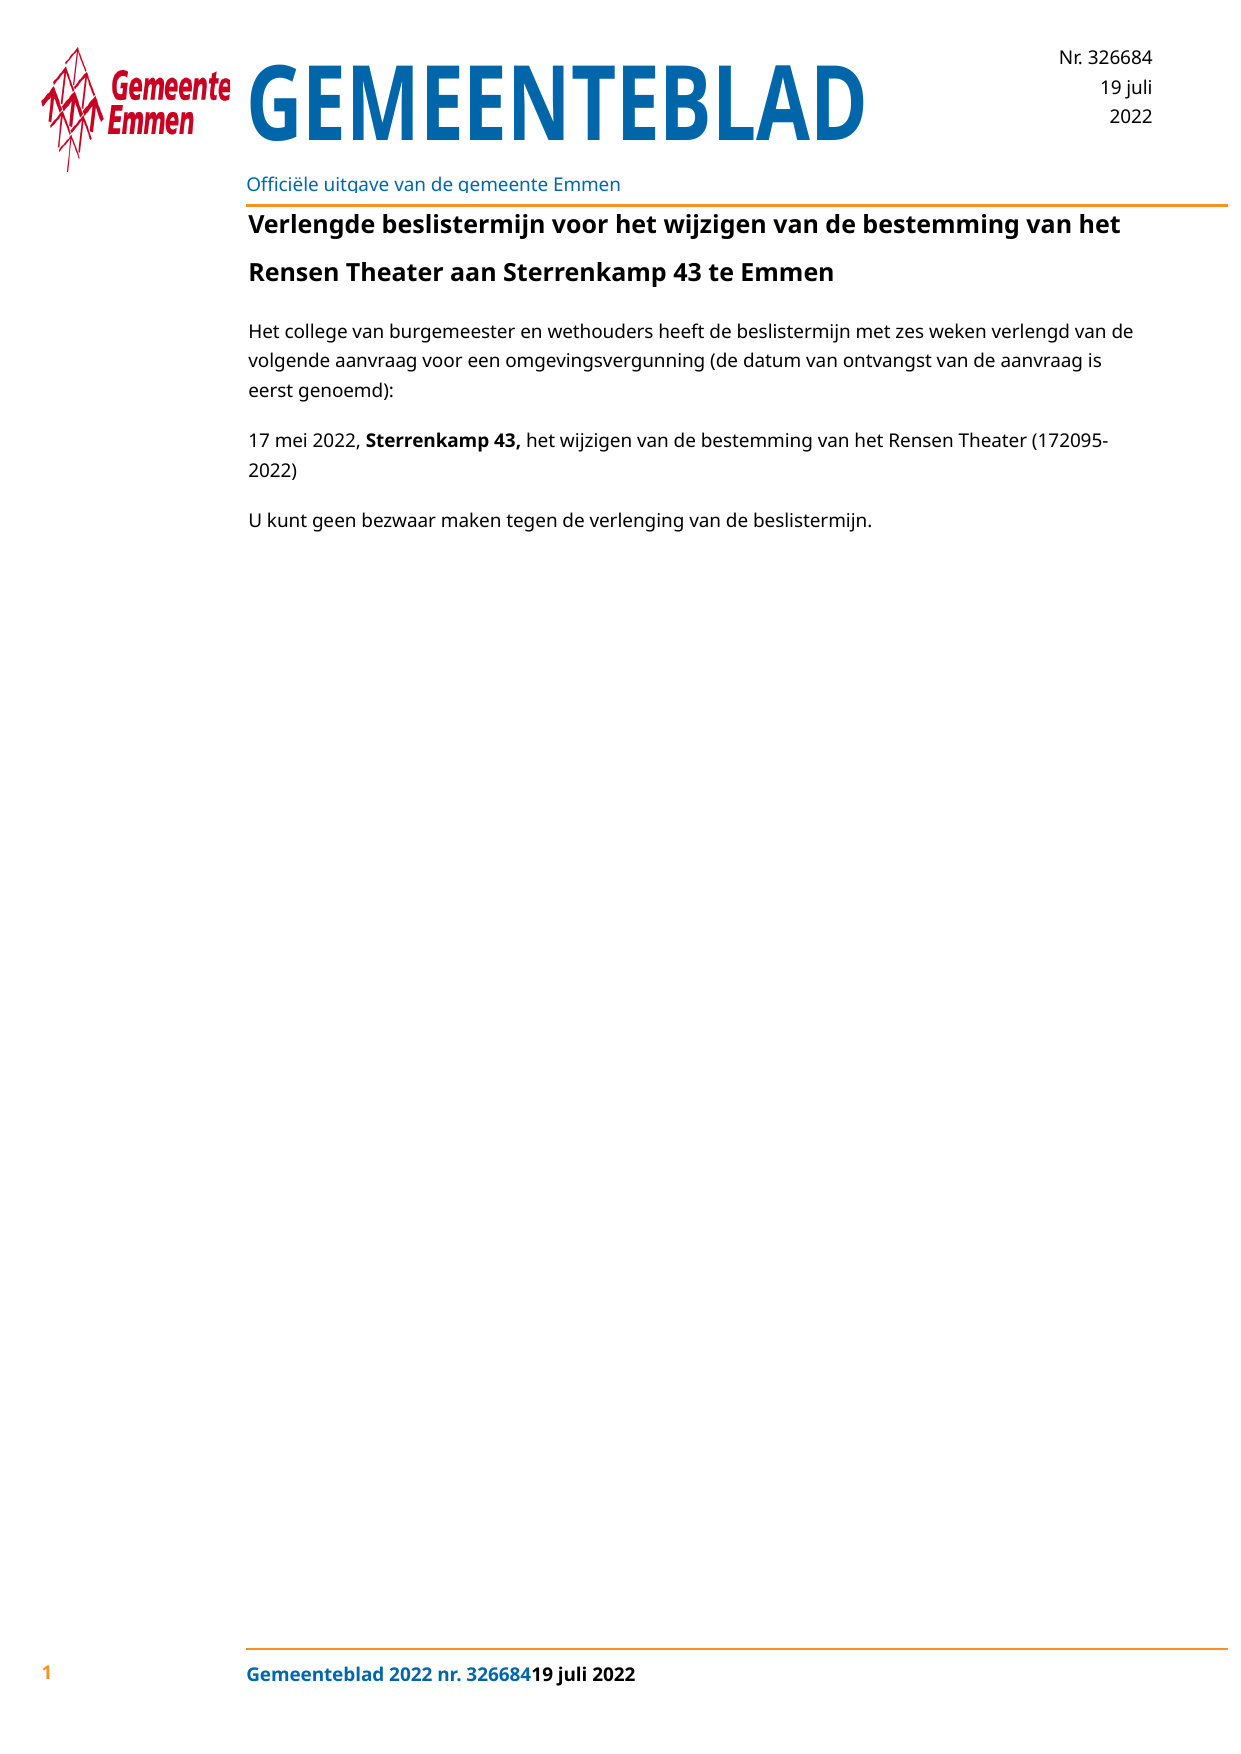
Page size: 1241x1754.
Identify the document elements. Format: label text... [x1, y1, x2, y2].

picture [41, 47, 231, 172]
text Verlengde beslistermijn voor het wijzigen van de bestemming van het Rensen Theater aan Sterrenkamp 43 te Emmen [248, 207, 1152, 288]
text 17 mei 2022, Sterrenkamp 43, het wijzigen van de bestemming van het Rensen Theater (172095-2022) [248, 427, 1152, 483]
text Het college van burgemeester en wethouders heeft de beslistermijn met zes weken verlengd van de volgende aanvraag voor een omgevingsvergunning (de datum van ontvangst van de aanvraag is eerst genoemd): [248, 318, 1152, 403]
text U kunt geen bezwaar maken tegen de verlenging van de beslistermijn. [248, 507, 1152, 533]
